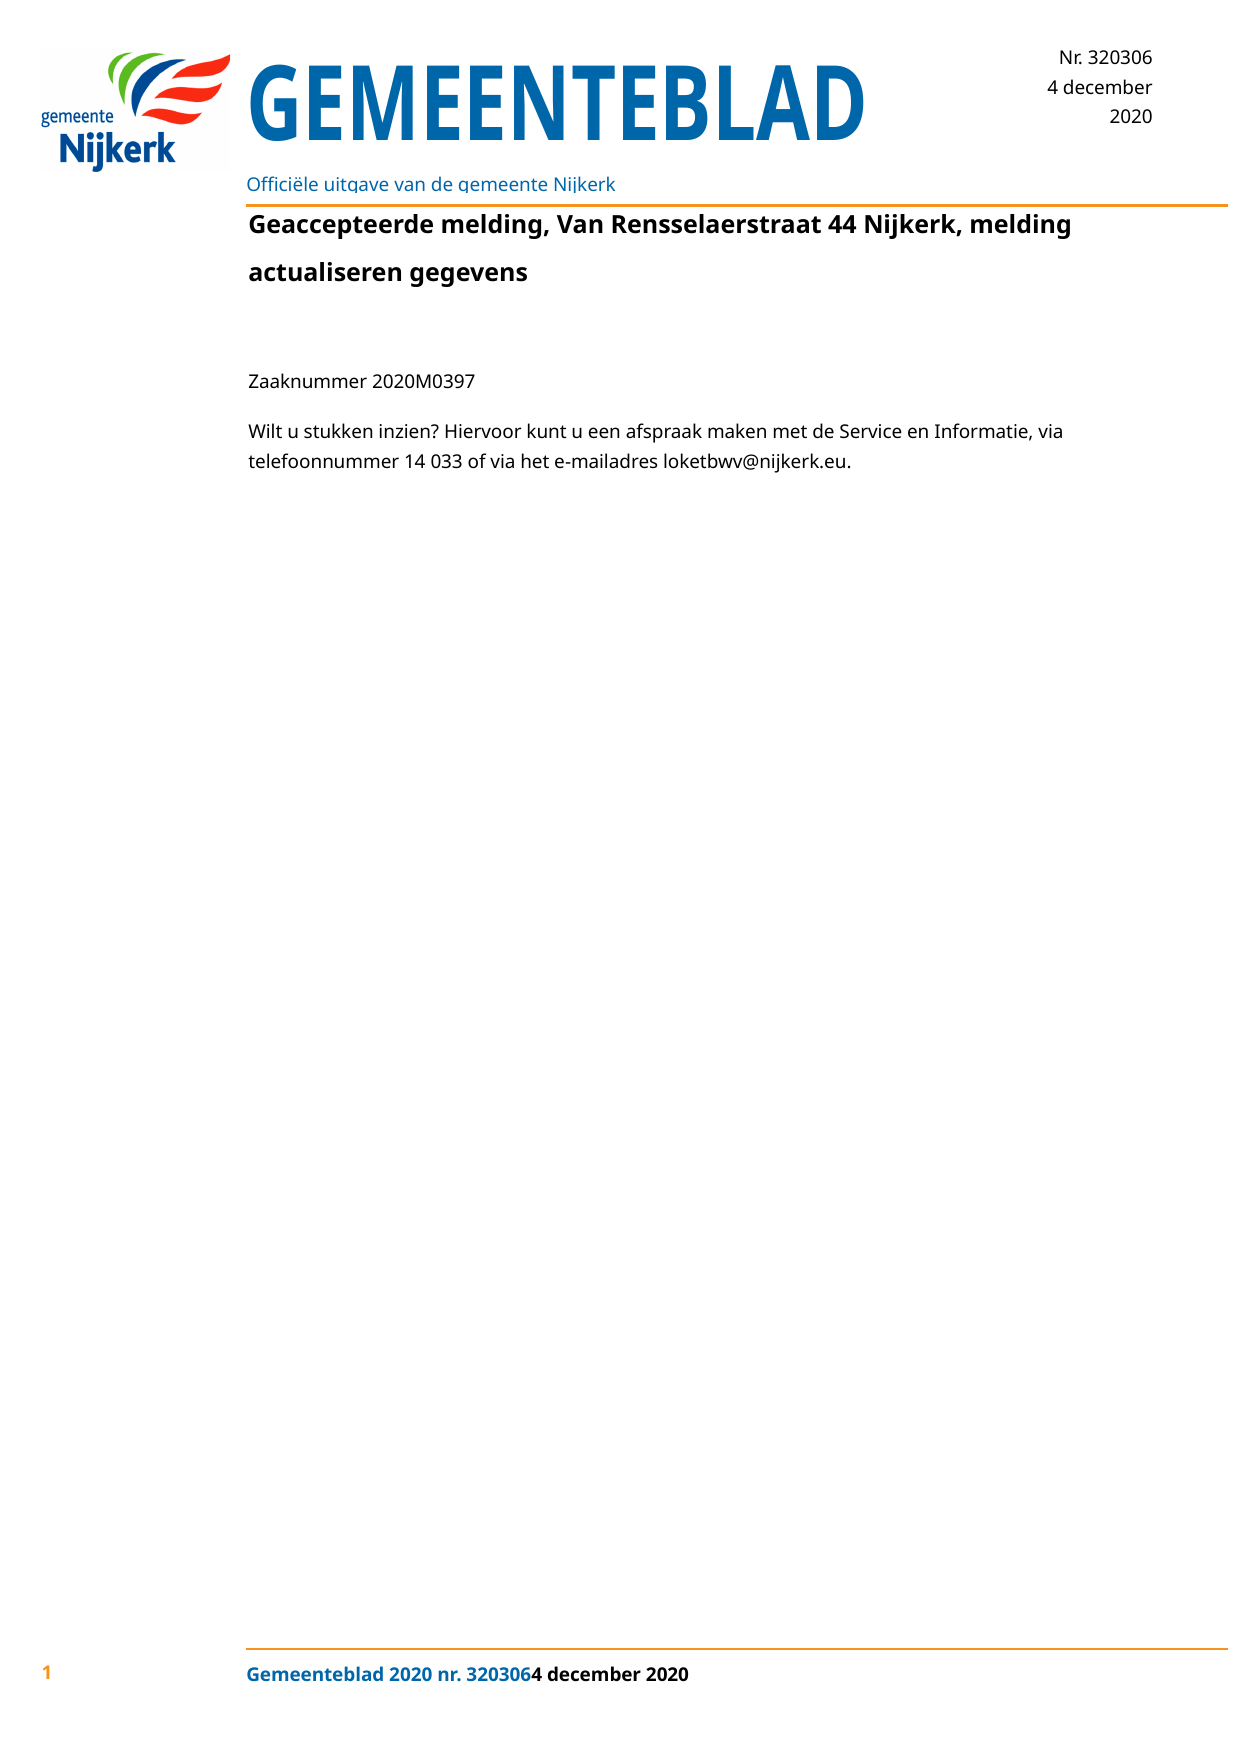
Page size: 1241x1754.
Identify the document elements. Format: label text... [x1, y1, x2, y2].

text Geaccepteerde melding, Van Rensselaerstraat 44 Nijkerk, melding actualiseren gegevens [248, 207, 1152, 288]
text Zaaknummer 2020M0397 [248, 368, 1152, 394]
text Wilt u stukken inzien? Hiervoor kunt u een afspraak maken met de Service en Informatie, via telefoonnummer 14 033 of via het e-mailadres loketbwv@nijkerk.eu. [248, 419, 1152, 474]
picture [41, 47, 231, 172]
